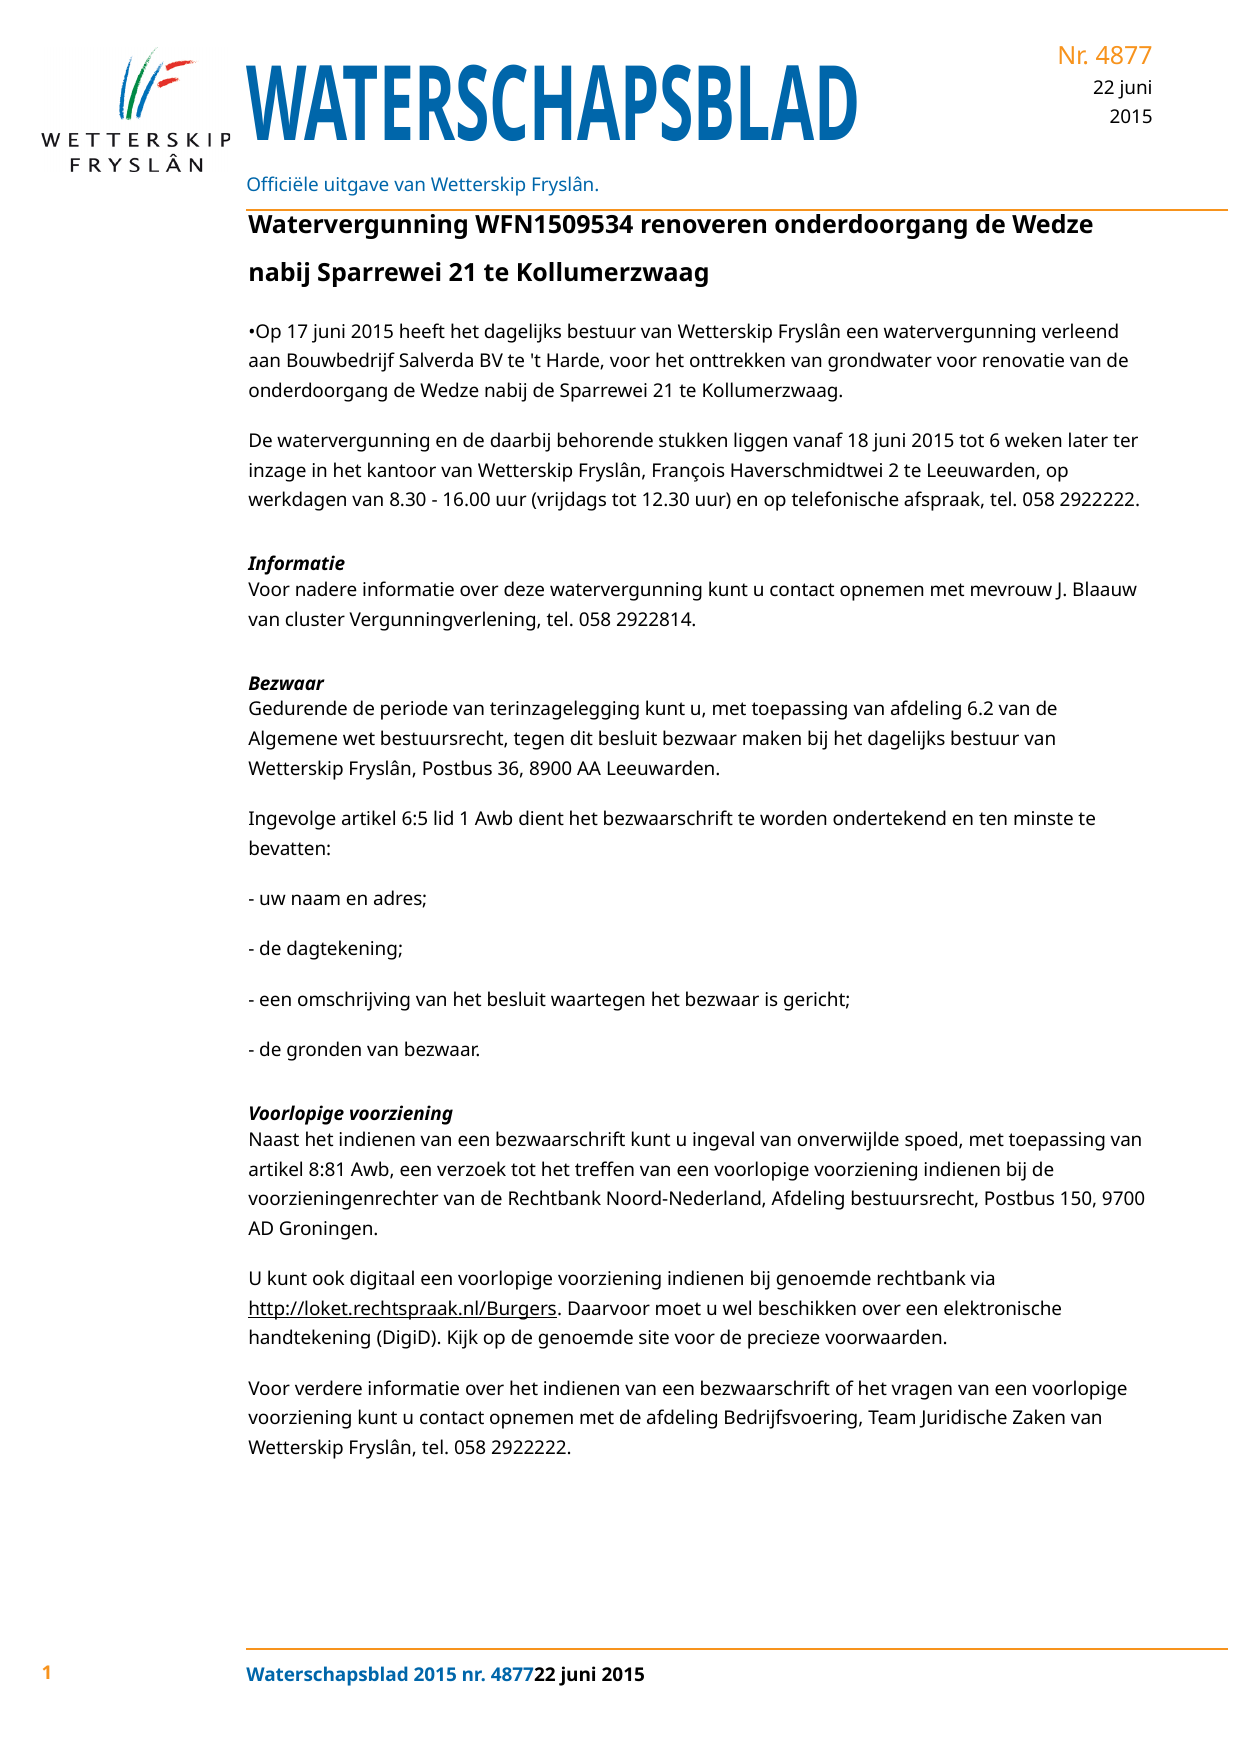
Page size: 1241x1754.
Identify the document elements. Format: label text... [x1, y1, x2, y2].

text - uw naam en adres; [248, 885, 1152, 911]
text Voorlopige voorziening [248, 1100, 1152, 1126]
text Informatie [248, 551, 1152, 576]
text De watervergunning en de daarbij behorende stukken liggen vanaf 18 juni 2015 tot 6 weken later ter inzage in het kantoor van Wetterskip Fryslân, François Haverschmidtwei 2 te Leeuwarden, op werkdagen van 8.30 - 16.00 uur (vrijdags tot 12.30 uur) en op telefonische afspraak, tel. 058 2922222. [248, 427, 1152, 512]
text Watervergunning WFN1509534 renoveren onderdoorgang de Wedze nabij Sparrewei 21 te Kollumerzwaag [248, 211, 1152, 288]
text - een omschrijving van het besluit waartegen het bezwaar is gericht; [248, 986, 1152, 1012]
text Ingevolge artikel 6:5 lid 1 Awb dient het bezwaarschrift te worden ondertekend en ten minste te bevatten: [248, 805, 1152, 861]
text Naast het indienen van een bezwaarschrift kunt u ingeval van onverwijlde spoed, met toepassing van artikel 8:81 Awb, een verzoek tot het treffen van een voorlopige voorziening indienen bij de voorzieningenrechter van de Rechtbank Noord-Nederland, Afdeling bestuursrecht, Postbus 150, 9700 AD Groningen. [248, 1126, 1152, 1241]
text Voor nadere informatie over deze watervergunning kunt u contact opnemen met mevrouw J. Blaauw van cluster Vergunningverlening, tel. 058 2922814. [248, 576, 1152, 632]
text U kunt ook digitaal een voorlopige voorziening indienen bij genoemde rechtbank via http://loket.rechtspraak.nl/Burgers. Daarvoor moet u wel beschikken over een elektronische handtekening (DigiD). Kijk op de genoemde site voor de precieze voorwaarden. [248, 1265, 1152, 1350]
text •Op 17 juni 2015 heeft het dagelijks bestuur van Wetterskip Fryslân een watervergunning verleend aan Bouwbedrijf Salverda BV te 't Harde, voor het onttrekken van grondwater voor renovatie van de onderdoorgang de Wedze nabij de Sparrewei 21 te Kollumerzwaag. [248, 318, 1152, 403]
text Voor verdere informatie over het indienen van een bezwaarschrift of het vragen van een voorlopige voorziening kunt u contact opnemen met de afdeling Bedrijfsvoering, Team Juridische Zaken van Wetterskip Fryslân, tel. 058 2922222. [248, 1375, 1152, 1460]
text - de gronden van bezwaar. [248, 1036, 1152, 1062]
text Bezwaar [248, 670, 1152, 696]
text - de dagtekening; [248, 936, 1152, 961]
picture [41, 47, 231, 172]
text Gedurende de periode van terinzagelegging kunt u, met toepassing van afdeling 6.2 van de Algemene wet bestuursrecht, tegen dit besluit bezwaar maken bij het dagelijks bestuur van Wetterskip Fryslân, Postbus 36, 8900 AA Leeuwarden. [248, 696, 1152, 781]
